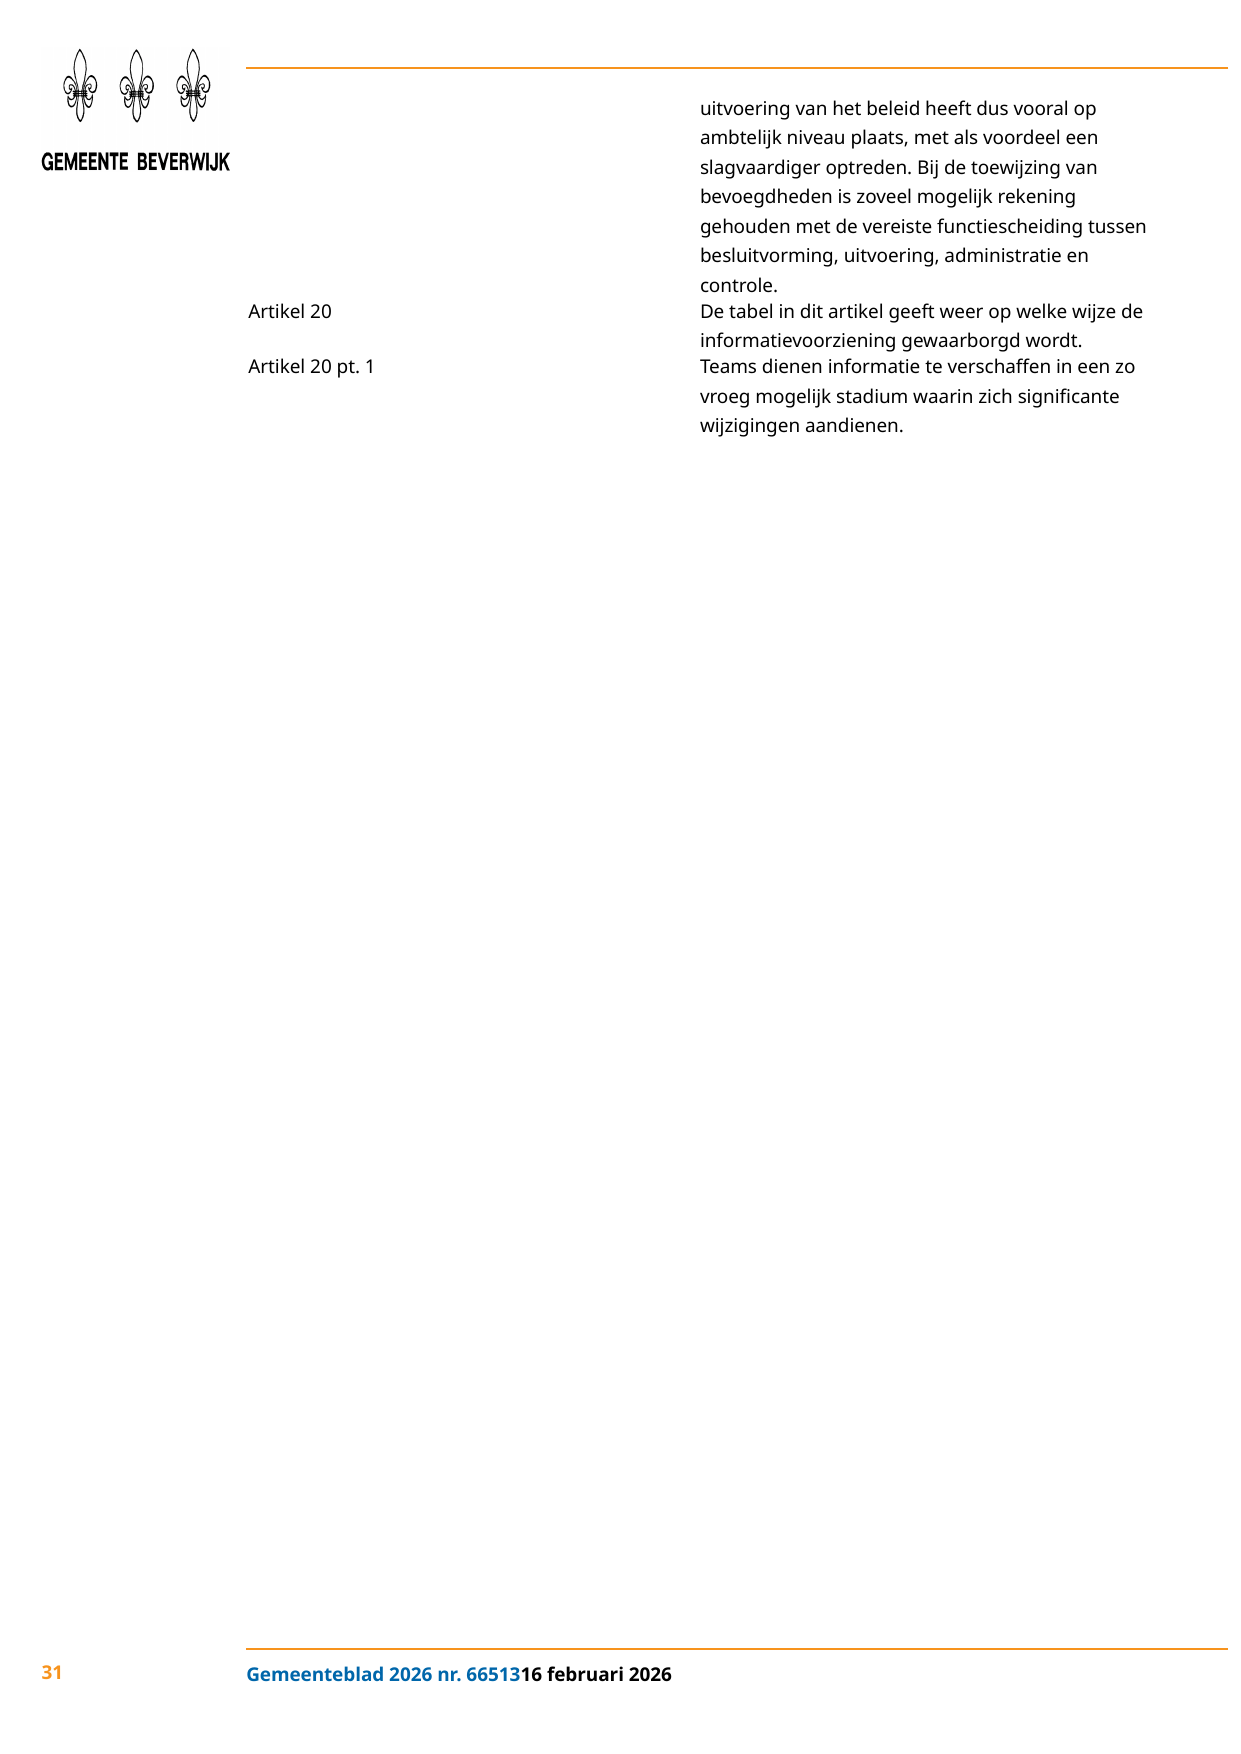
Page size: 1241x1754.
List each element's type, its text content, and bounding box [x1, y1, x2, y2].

table_cell [248, 95, 700, 298]
table_cell uitvoering van het beleid heeft dus vooral op ambtelijk niveau plaats, met als voordeel een slagvaardiger optreden. Bij de toewijzing van bevoegdheden is zoveel mogelijk rekening gehouden met de vereiste functiescheiding tussen besluitvorming, uitvoering, administratie en controle. [700, 95, 1152, 298]
table_cell Teams dienen informatie te verschaffen in een zo vroeg mogelijk stadium waarin zich significante wijzigingen aandienen. [700, 353, 1152, 438]
table_cell De tabel in dit artikel geeft weer op welke wijze de informatievoorziening gewaarborgd wordt. [700, 298, 1152, 353]
picture [41, 47, 231, 172]
table_cell Artikel 20 pt. 1 [248, 353, 700, 438]
table_cell Artikel 20 [248, 298, 700, 353]
